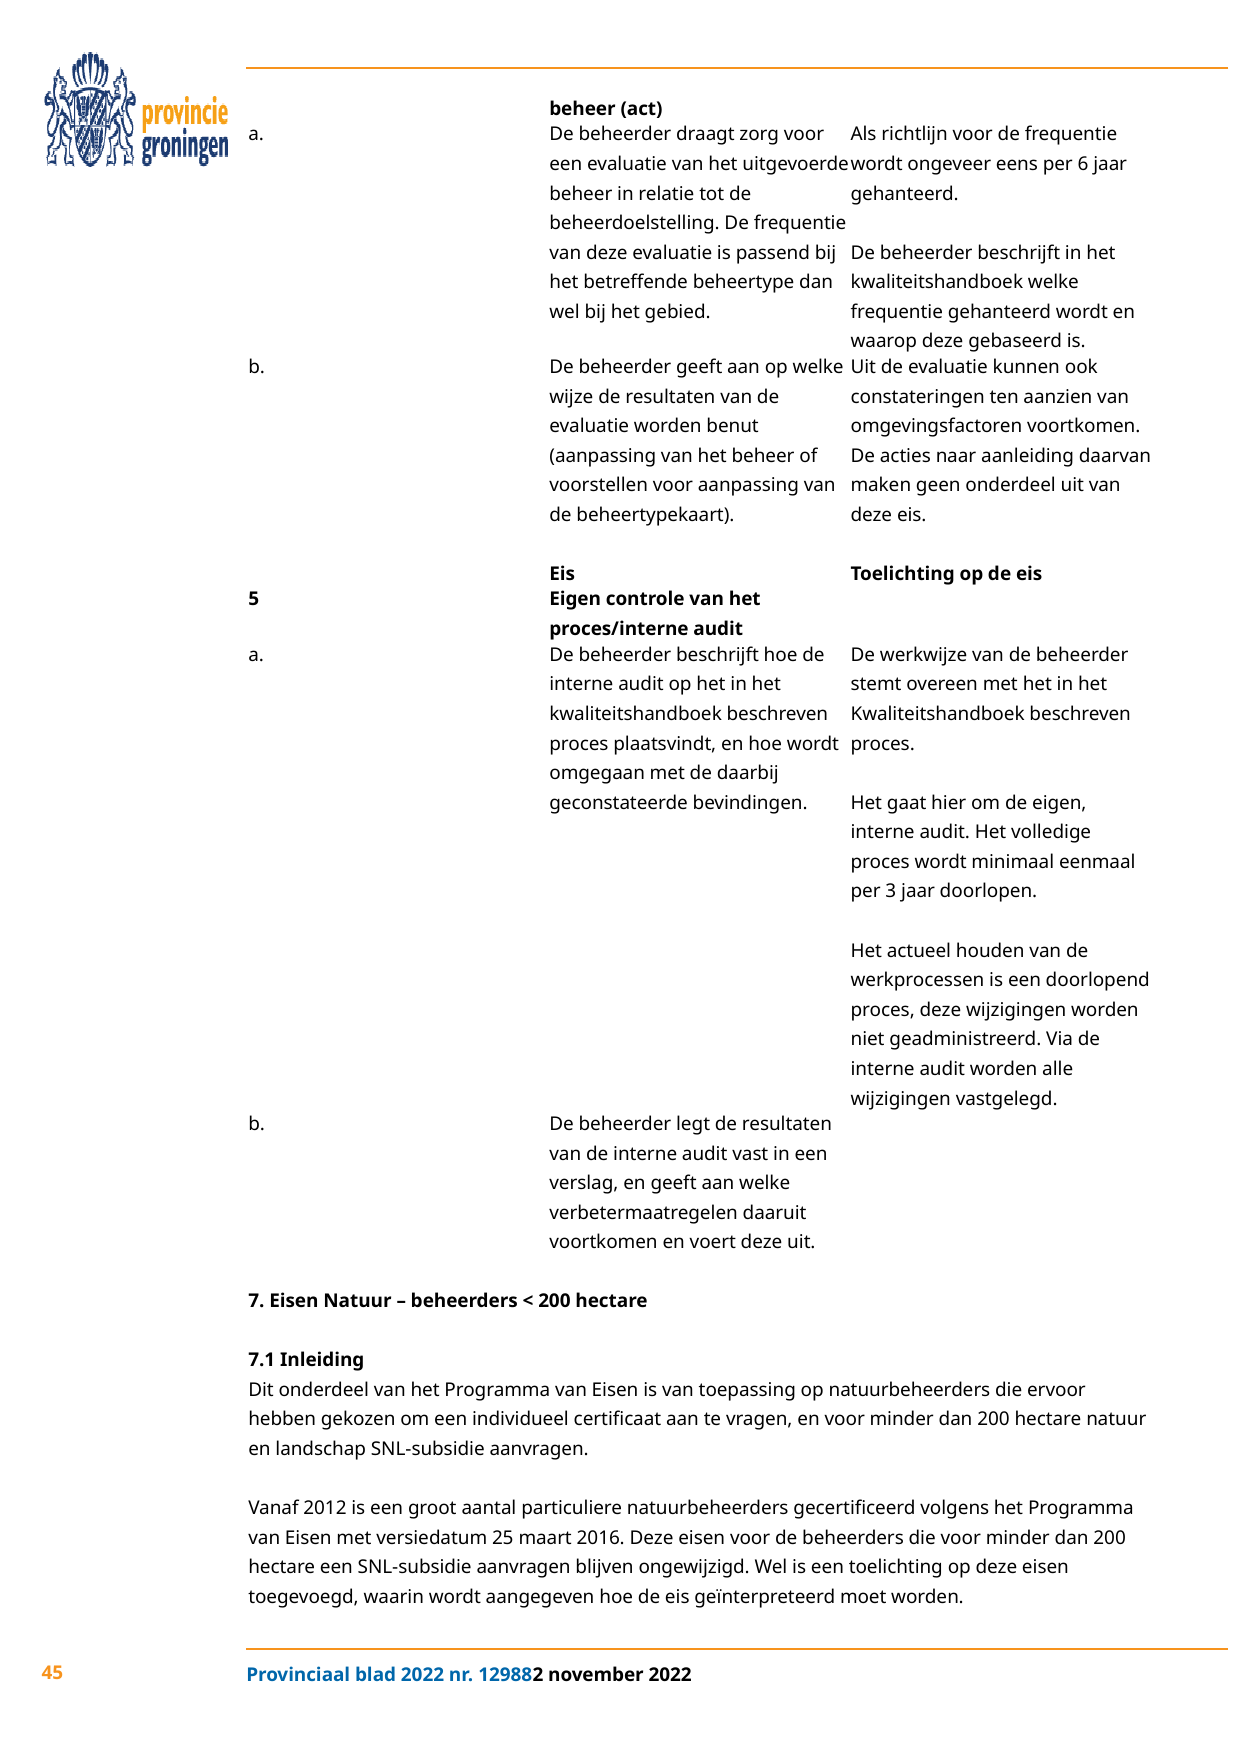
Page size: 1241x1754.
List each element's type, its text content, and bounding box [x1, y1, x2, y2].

table_cell De beheerder geeft aan op welke wijze de resultaten van de evaluatie worden benut (aanpassing van het beheer of voorstellen voor aanpassing van de beheertypekaart). [549, 353, 850, 527]
table_cell beheer (act) [549, 95, 850, 121]
table_cell [850, 586, 1152, 641]
text Dit onderdeel van het Programma van Eisen is van toepassing op natuurbeheerders die ervoor hebben gekozen om een individueel certificaat aan te vragen, en voor minder dan 200 hectare natuur en landschap SNL-subsidie aanvragen. [248, 1376, 1152, 1461]
picture [41, 47, 231, 172]
text 7. Eisen Natuur – beheerders < 200 hectare [248, 1287, 1152, 1313]
table_cell De beheerder beschrijft hoe de interne audit op het in het kwaliteitshandboek beschreven proces plaatsvindt, en hoe wordt omgegaan met de daarbij geconstateerde bevindingen. [549, 641, 850, 1110]
table_header [248, 560, 549, 586]
table_cell De werkwijze van de beheerder stemt overeen met het in het Kwaliteitshandboek beschreven proces. Het gaat hier om de eigen, interne audit. Het volledige proces wordt minimaal eenmaal per 3 jaar doorlopen. Het actueel houden van de werkprocessen is een doorlopend proces, deze wijzigingen worden niet geadministreerd. Via de interne audit worden alle wijzigingen vastgelegd. [850, 641, 1152, 1110]
table_cell a. [248, 121, 549, 353]
text 7.1 Inleiding [248, 1346, 1152, 1372]
table_cell De beheerder draagt zorg voor een evaluatie van het uitgevoerde beheer in relatie tot de beheerdoelstelling. De frequentie van deze evaluatie is passend bij het betreffende beheertype dan wel bij het gebied. [549, 121, 850, 353]
text Vanaf 2012 is een groot aantal particuliere natuurbeheerders gecertificeerd volgens het Programma van Eisen met versiedatum 25 maart 2016. Deze eisen voor de beheerders die voor minder dan 200 hectare een SNL-subsidie aanvragen blijven ongewijzigd. Wel is een toelichting op deze eisen toegevoegd, waarin wordt aangegeven hoe de eis geïnterpreteerd moet worden. [248, 1494, 1152, 1609]
table_cell Als richtlijn voor de frequentie wordt ongeveer eens per 6 jaar gehanteerd. De beheerder beschrijft in het kwaliteitshandboek welke frequentie gehanteerd wordt en waarop deze gebaseerd is. [850, 121, 1152, 353]
table_cell De beheerder legt de resultaten van de interne audit vast in een verslag, en geeft aan welke verbetermaatregelen daaruit voortkomen en voert deze uit. [549, 1110, 850, 1254]
table_header Toelichting op de eis [850, 560, 1152, 586]
table_cell Uit de evaluatie kunnen ook constateringen ten aanzien van omgevingsfactoren voortkomen. De acties naar aanleiding daarvan maken geen onderdeel uit van deze eis. [850, 353, 1152, 527]
table_cell 5 [248, 586, 549, 641]
table_header Eis [549, 560, 850, 586]
table_cell Eigen controle van het proces/interne audit [549, 586, 850, 641]
table_cell [850, 95, 1152, 121]
table_cell b. [248, 1110, 549, 1254]
table_cell a. [248, 641, 549, 1110]
table_cell b. [248, 353, 549, 527]
table_cell [850, 1110, 1152, 1254]
table_cell [248, 95, 549, 121]
